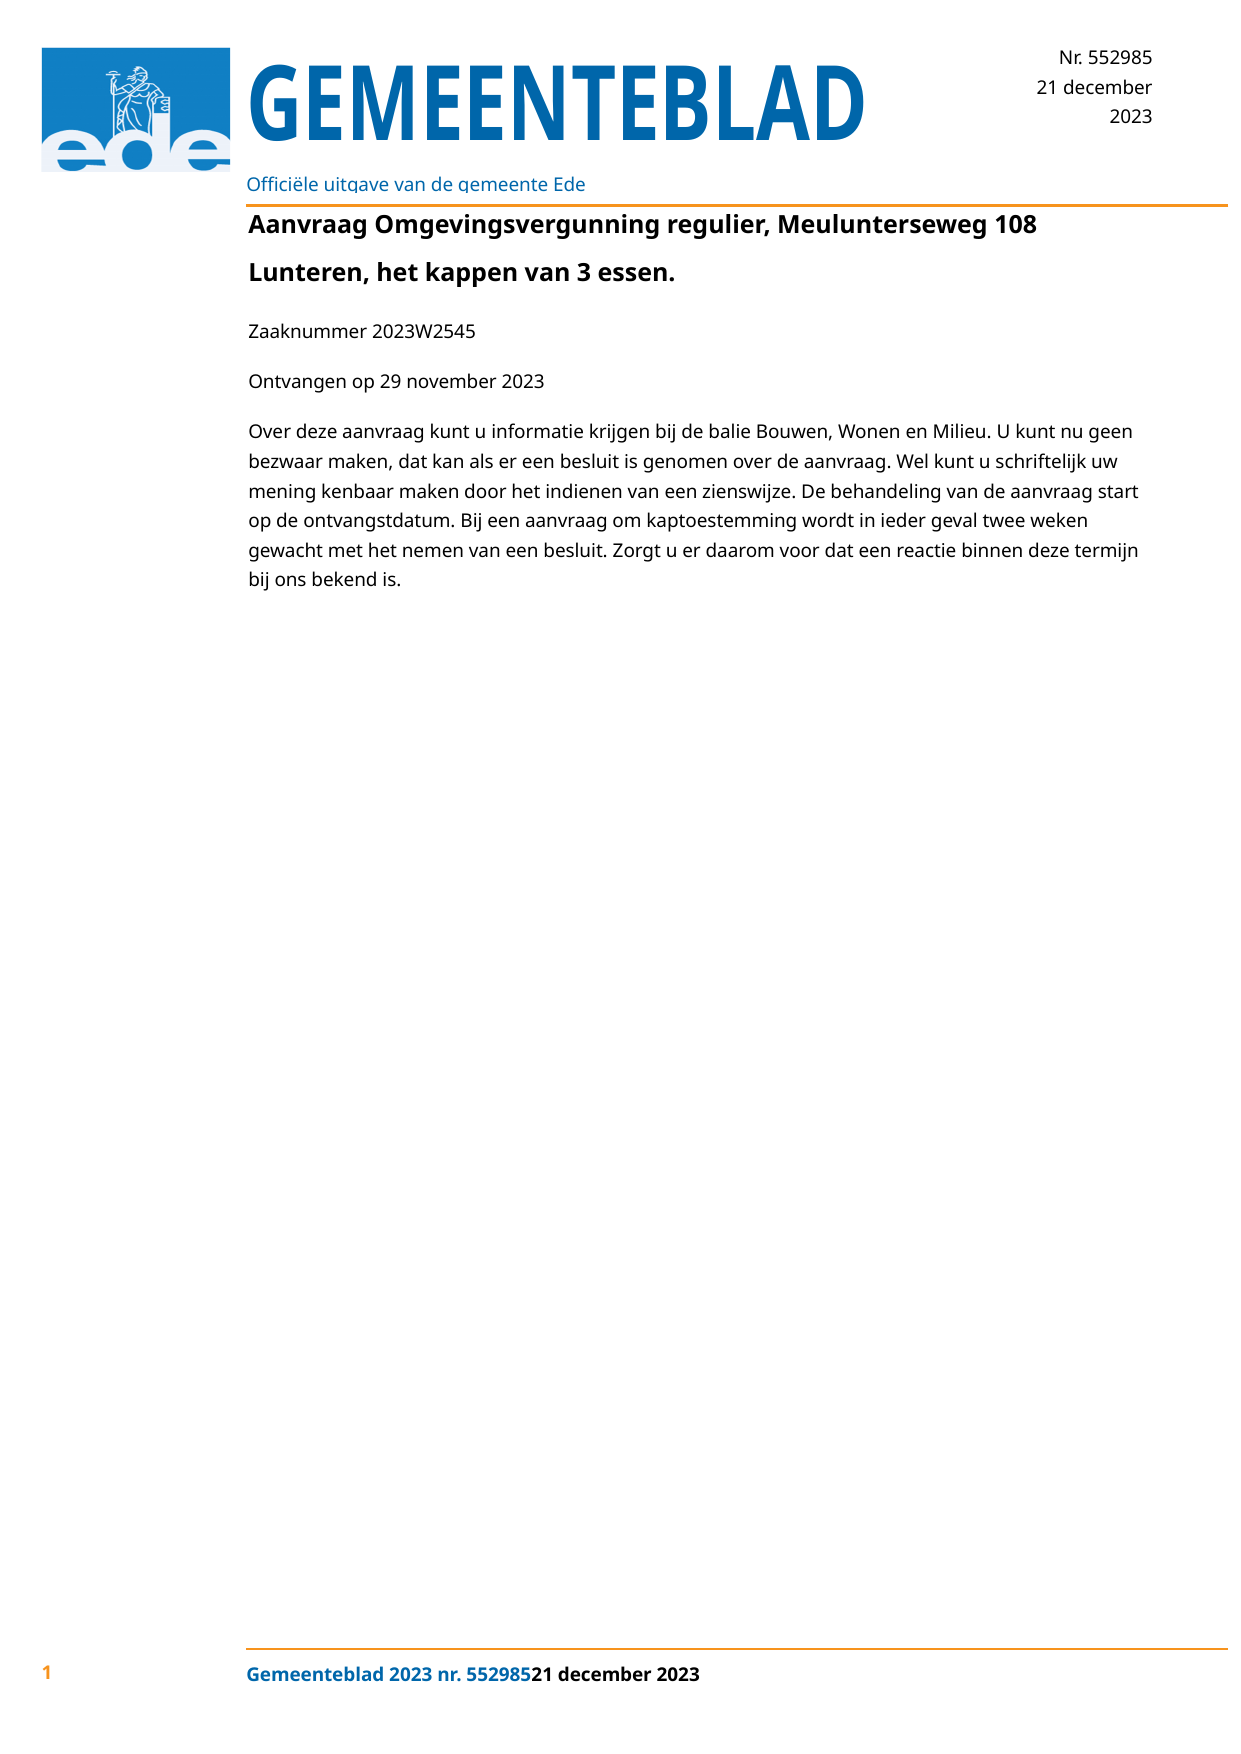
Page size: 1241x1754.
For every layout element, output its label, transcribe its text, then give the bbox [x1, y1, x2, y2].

text Ontvangen op 29 november 2023 [248, 368, 1152, 394]
text Zaaknummer 2023W2545 [248, 318, 1152, 344]
picture [41, 47, 231, 172]
text Aanvraag Omgevingsvergunning regulier, Meulunterseweg 108 Lunteren, het kappen van 3 essen. [248, 207, 1152, 288]
text Over deze aanvraag kunt u informatie krijgen bij de balie Bouwen, Wonen en Milieu. U kunt nu geen bezwaar maken, dat kan als er een besluit is genomen over de aanvraag. Wel kunt u schriftelijk uw mening kenbaar maken door het indienen van een zienswijze. De behandeling van de aanvraag start op de ontvangstdatum. Bij een aanvraag om kaptoestemming wordt in ieder geval twee weken gewacht met het nemen van een besluit. Zorgt u er daarom voor dat een reactie binnen deze termijn bij ons bekend is. [248, 419, 1152, 592]
